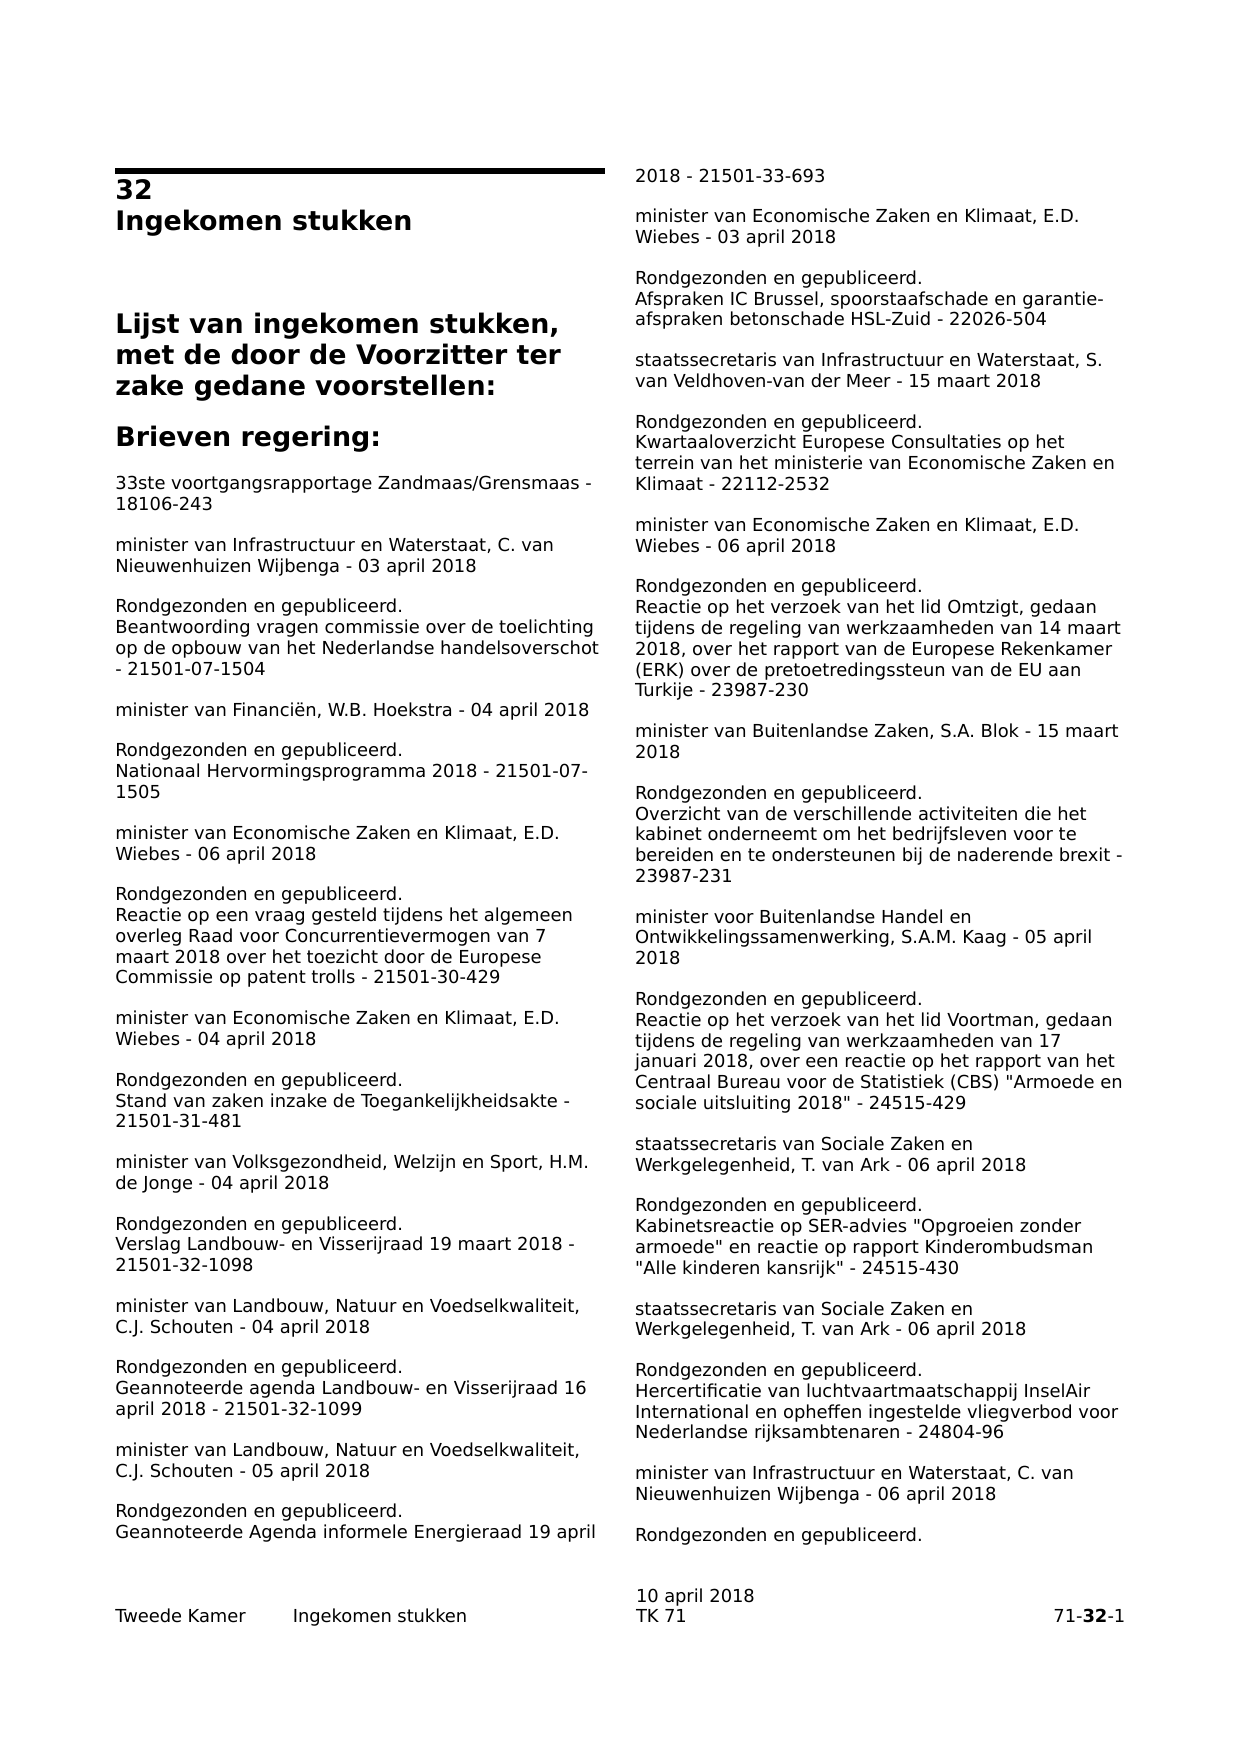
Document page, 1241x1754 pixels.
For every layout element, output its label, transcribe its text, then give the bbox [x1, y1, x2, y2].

text minister van Infrastructuur en Waterstaat, C. van Nieuwenhuizen Wijbenga - 06 april 2018 [635, 1463, 1125, 1504]
text Rondgezonden en gepubliceerd. [635, 268, 1125, 288]
text Nationaal Hervormingsprogramma 2018 - 21501-07-1505 [115, 761, 605, 803]
text Kabinetsreactie op SER-advies "Opgroeien zonder armoede" en reactie op rapport Kinderombudsman "Alle kinderen kansrijk" - 24515-430 [635, 1216, 1125, 1278]
text staatssecretaris van Sociale Zaken en Werkgelegenheid, T. van Ark - 06 april 2018 [635, 1298, 1125, 1340]
text Afspraken IC Brussel, spoorstaafschade en garantie-afspraken betonschade HSL-Zuid - 22026-504 [635, 288, 1125, 330]
text Rondgezonden en gepubliceerd. [635, 989, 1125, 1009]
text Reactie op een vraag gesteld tijdens het algemeen overleg Raad voor Concurrentievermogen van 7 maart 2018 over het toezicht door de Europese Commissie op patent trolls - 21501-30-429 [115, 905, 605, 988]
text Beantwoording vragen commissie over de toelichting op de opbouw van het Nederlandse handelsoverschot - 21501-07-1504 [115, 617, 605, 679]
text Geannoteerde agenda Landbouw- en Visserijraad 16 april 2018 - 21501-32-1099 [115, 1378, 605, 1420]
text minister van Landbouw, Natuur en Voedselkwaliteit, C.J. Schouten - 04 april 2018 [115, 1296, 605, 1337]
text Rondgezonden en gepubliceerd. [115, 740, 605, 761]
text Rondgezonden en gepubliceerd. [115, 1357, 605, 1378]
text staatssecretaris van Sociale Zaken en Werkgelegenheid, T. van Ark - 06 april 2018 [635, 1134, 1125, 1175]
text minister van Economische Zaken en Klimaat, E.D. Wiebes - 06 april 2018 [115, 823, 605, 864]
text minister van Financiën, W.B. Hoekstra - 04 april 2018 [115, 699, 605, 720]
text Rondgezonden en gepubliceerd. [115, 1501, 605, 1522]
text Rondgezonden en gepubliceerd. [635, 782, 1125, 803]
text Rondgezonden en gepubliceerd. [115, 1069, 605, 1090]
text Hercertificatie van luchtvaartmaatschappij InselAir International en opheffen ingestelde vliegverbod voor Nederlandse rijksambtenaren - 24804-96 [635, 1381, 1125, 1443]
text Rondgezonden en gepubliceerd. [635, 576, 1125, 597]
text Rondgezonden en gepubliceerd. [635, 1360, 1125, 1381]
text minister van Economische Zaken en Klimaat, E.D. Wiebes - 06 april 2018 [635, 515, 1125, 556]
text Geannoteerde Agenda informele Energieraad 19 april [115, 1522, 605, 1543]
text Overzicht van de verschillende activiteiten die het kabinet onderneemt om het bedrijfsleven voor te bereiden en te ondersteunen bij de naderende brexit - 23987-231 [635, 803, 1125, 887]
text Reactie op het verzoek van het lid Omtzigt, gedaan tijdens de regeling van werkzaamheden van 14 maart 2018, over het rapport van de Europese Rekenkamer (ERK) over de pretoetredingssteun van de EU aan Turkije - 23987-230 [635, 597, 1125, 701]
text Stand van zaken inzake de Toegankelijkheidsakte - 21501-31-481 [115, 1090, 605, 1132]
text 2018 - 21501-33-693 [635, 165, 1125, 186]
text Rondgezonden en gepubliceerd. [635, 1524, 1125, 1545]
text minister van Infrastructuur en Waterstaat, C. van Nieuwenhuizen Wijbenga - 03 april 2018 [115, 535, 605, 576]
text Verslag Landbouw- en Visserijraad 19 maart 2018 - 21501-32-1098 [115, 1234, 605, 1276]
title Lijst van ingekomen stukken, met de door de Voorzitter ter zake gedane voorstellen: [115, 308, 605, 402]
text Rondgezonden en gepubliceerd. [115, 596, 605, 617]
text minister voor Buitenlandse Handel en Ontwikkelingssamenwerking, S.A.M. Kaag - 05 april 2018 [635, 907, 1125, 969]
title Brieven regering: [115, 422, 605, 453]
text minister van Volksgezondheid, Welzijn en Sport, H.M. de Jonge - 04 april 2018 [115, 1152, 605, 1193]
text 33ste voortgangsrapportage Zandmaas/Grensmaas - 18106-243 [115, 473, 605, 515]
title 32 Ingekomen stukken [115, 174, 605, 237]
text Rondgezonden en gepubliceerd. [635, 411, 1125, 432]
text minister van Economische Zaken en Klimaat, E.D. Wiebes - 03 april 2018 [635, 206, 1125, 248]
text minister van Economische Zaken en Klimaat, E.D. Wiebes - 04 april 2018 [115, 1008, 605, 1049]
text minister van Landbouw, Natuur en Voedselkwaliteit, C.J. Schouten - 05 april 2018 [115, 1440, 605, 1481]
text Rondgezonden en gepubliceerd. [115, 1213, 605, 1234]
text Reactie op het verzoek van het lid Voortman, gedaan tijdens de regeling van werkzaamheden van 17 januari 2018, over een reactie op het rapport van het Centraal Bureau voor de Statistiek (CBS) "Armoede en sociale uitsluiting 2018" - 24515-429 [635, 1009, 1125, 1114]
text Rondgezonden en gepubliceerd. [635, 1195, 1125, 1216]
text Kwartaaloverzicht Europese Consultaties op het terrein van het ministerie van Economische Zaken en Klimaat - 22112-2532 [635, 432, 1125, 495]
text staatssecretaris van Infrastructuur en Waterstaat, S. van Veldhoven-van der Meer - 15 maart 2018 [635, 350, 1125, 391]
text Rondgezonden en gepubliceerd. [115, 884, 605, 905]
text minister van Buitenlandse Zaken, S.A. Blok - 15 maart 2018 [635, 721, 1125, 762]
